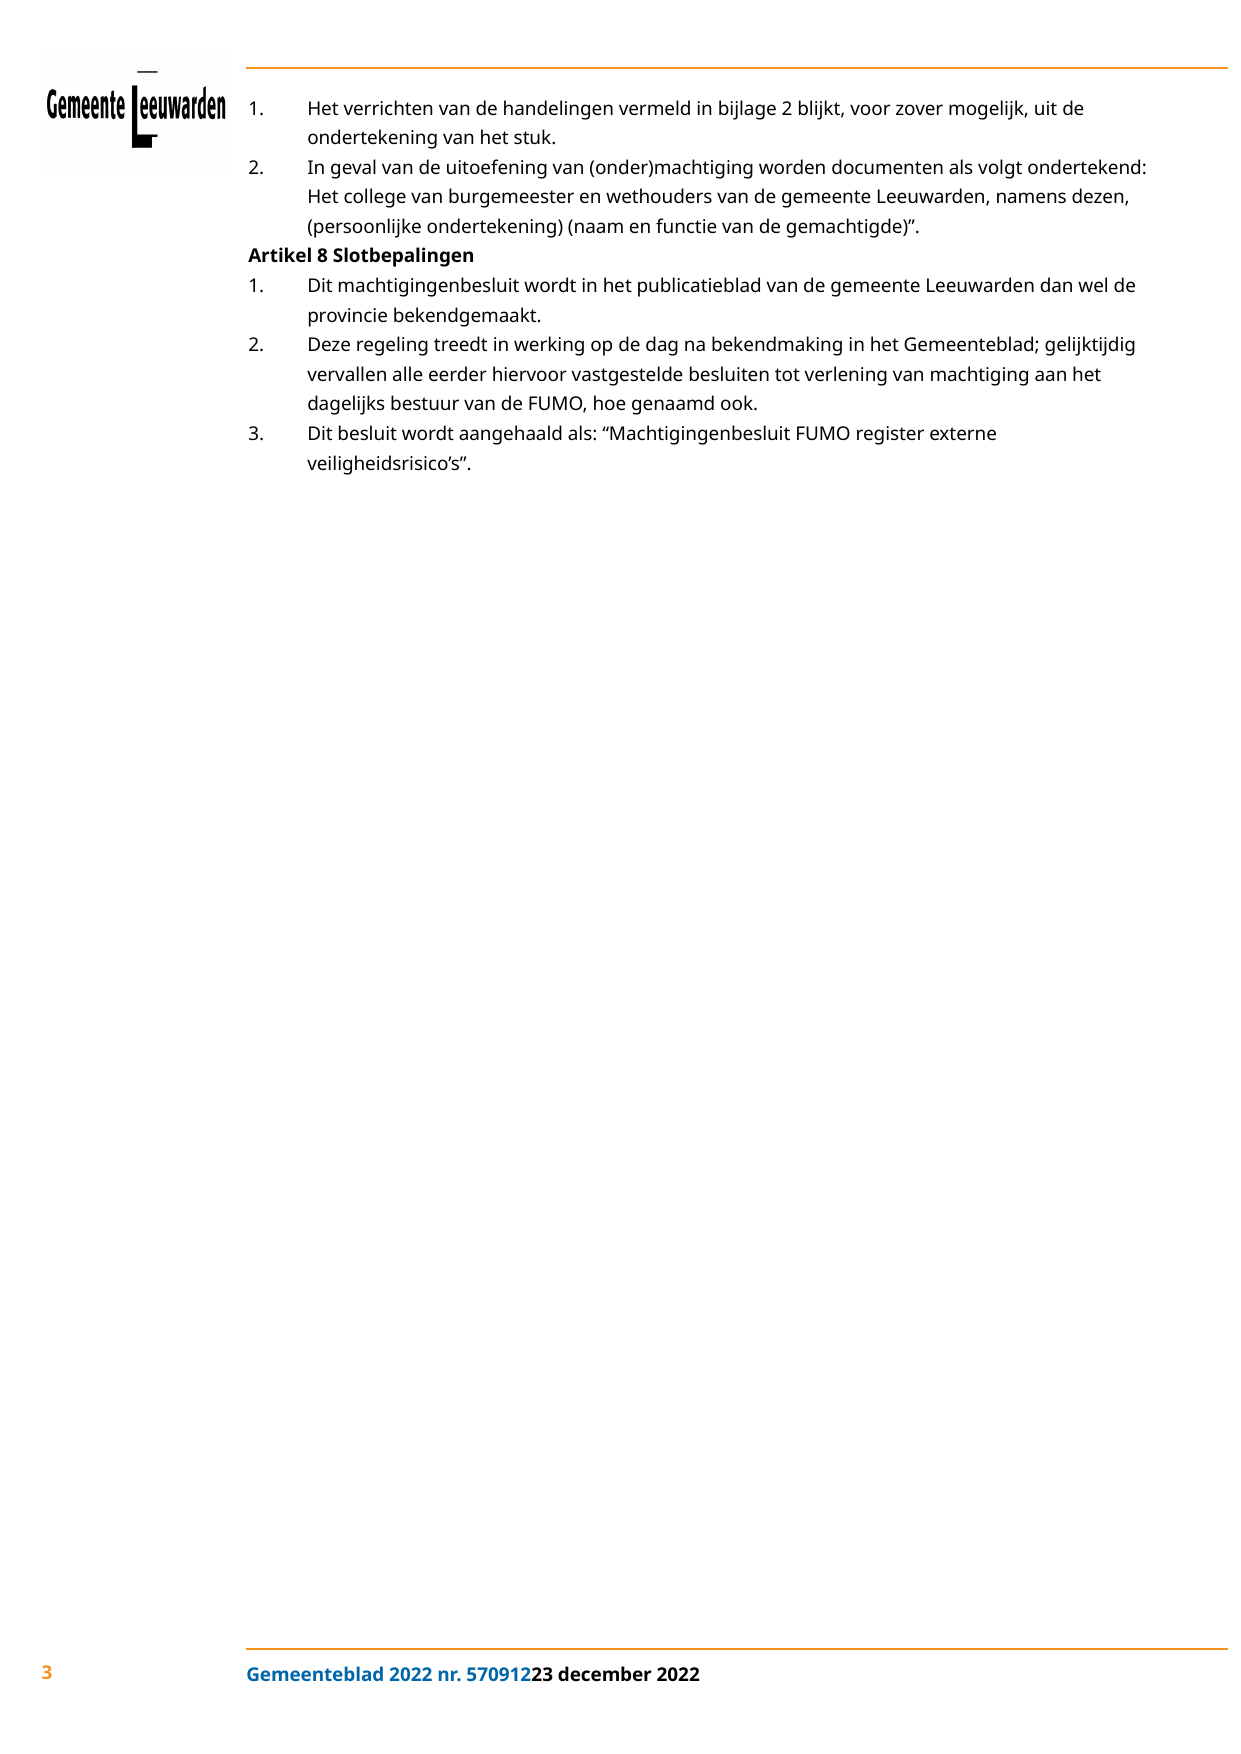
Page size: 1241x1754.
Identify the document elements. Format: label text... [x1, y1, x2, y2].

list Dit machtigingenbesluit wordt in het publicatieblad van de gemeente Leeuwarden dan wel de provincie bekendgemaakt. [248, 272, 1152, 328]
list Het verrichten van de handelingen vermeld in bijlage 2 blijkt, voor zover mogelijk, uit de ondertekening van het stuk. [248, 95, 1152, 150]
text Artikel 8 Slotbepalingen [248, 243, 1152, 268]
list Deze regeling treedt in werking op de dag na bekendmaking in het Gemeenteblad; gelijktijdig vervallen alle eerder hiervoor vastgestelde besluiten tot verlening van machtiging aan het dagelijks bestuur van de FUMO, hoe genaamd ook. [248, 331, 1152, 416]
list Dit besluit wordt aangehaald als: “Machtigingenbesluit FUMO register externe veiligheidsrisico’s”. [248, 420, 1152, 476]
picture [41, 47, 231, 172]
list In geval van de uitoefening van (onder)machtiging worden documenten als volgt ondertekend: Het college van burgemeester en wethouders van de gemeente Leeuwarden, namens dezen, (persoonlijke ondertekening) (naam en functie van de gemachtigde)”. [248, 154, 1152, 239]
